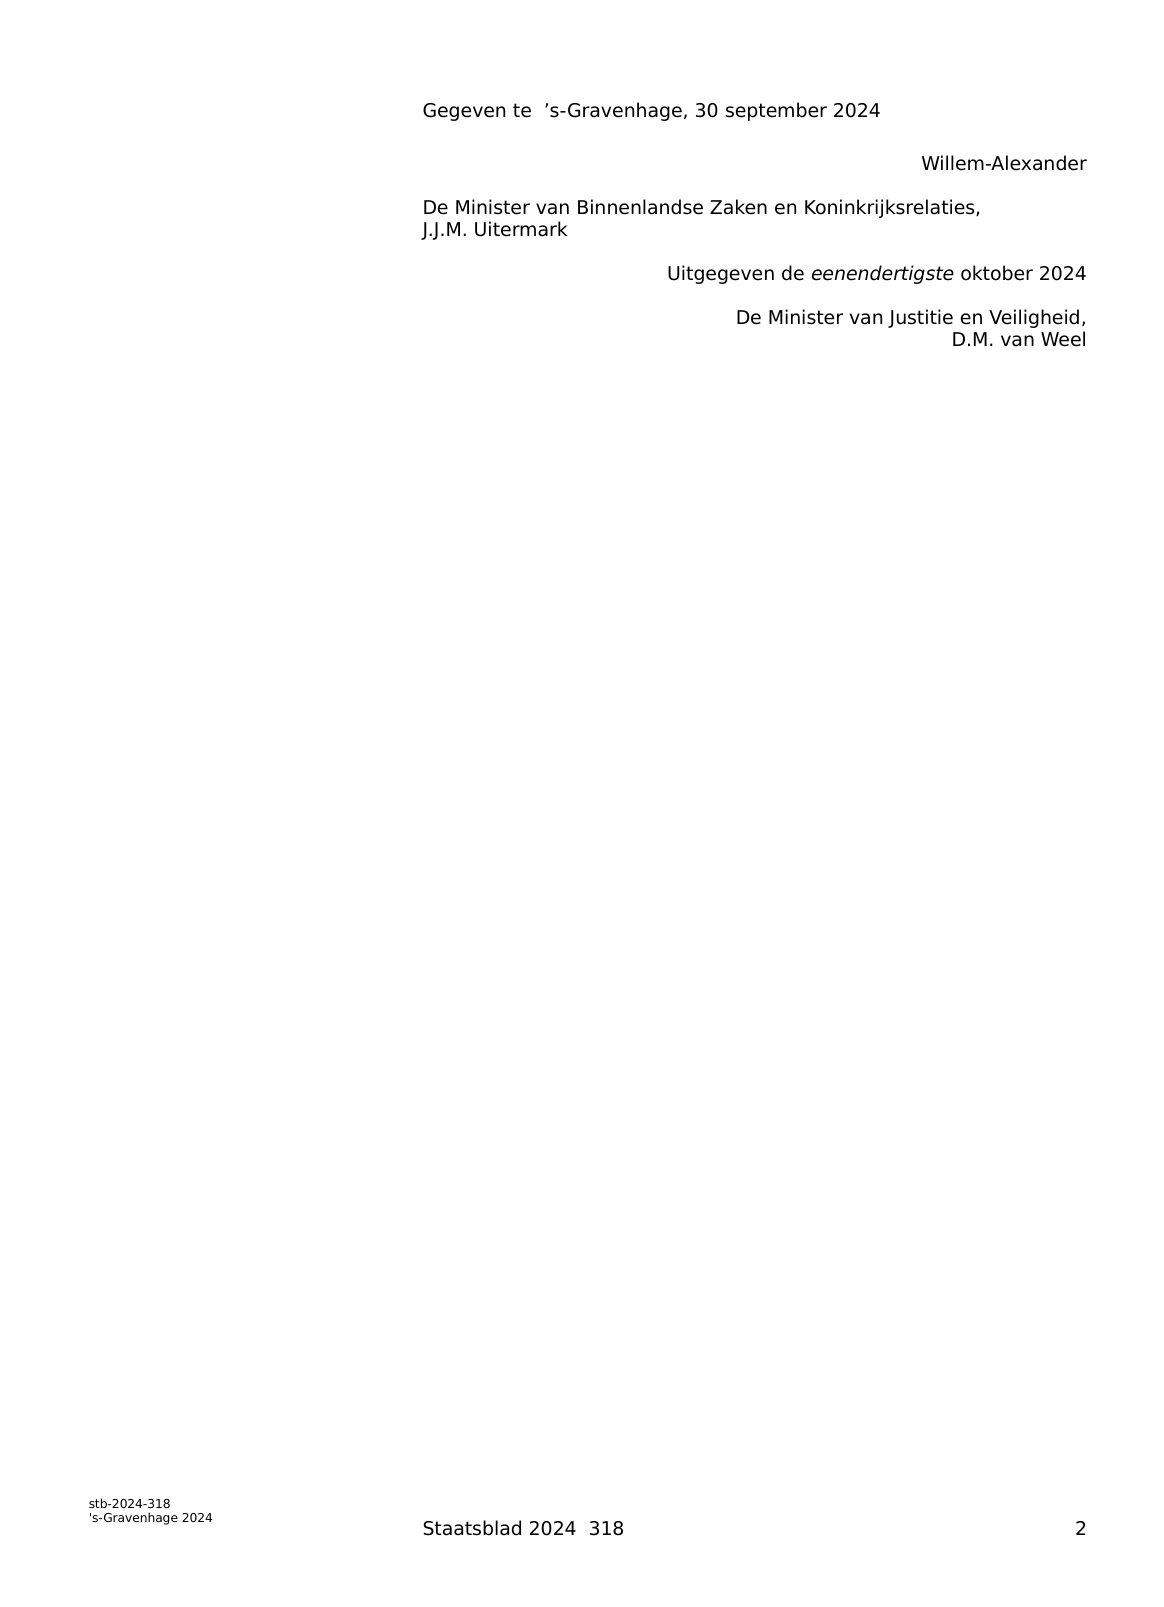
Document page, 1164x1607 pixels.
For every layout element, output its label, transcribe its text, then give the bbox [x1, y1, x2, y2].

text De Minister van Binnenlandse Zaken en Koninkrijksrelaties, J.J.M. Uitermark [422, 197, 1087, 241]
text Willem-Alexander [422, 152, 1087, 174]
text Uitgegeven de eenendertigste oktober 2024 [422, 263, 1087, 285]
text 's-Gravenhage 2024 [88, 1511, 323, 1525]
text Gegeven te ’s-Gravenhage, 30 september 2024 [422, 100, 1087, 122]
text De Minister van Justitie en Veiligheid, D.M. van Weel [422, 307, 1087, 351]
text stb-2024-318 [88, 1497, 323, 1511]
